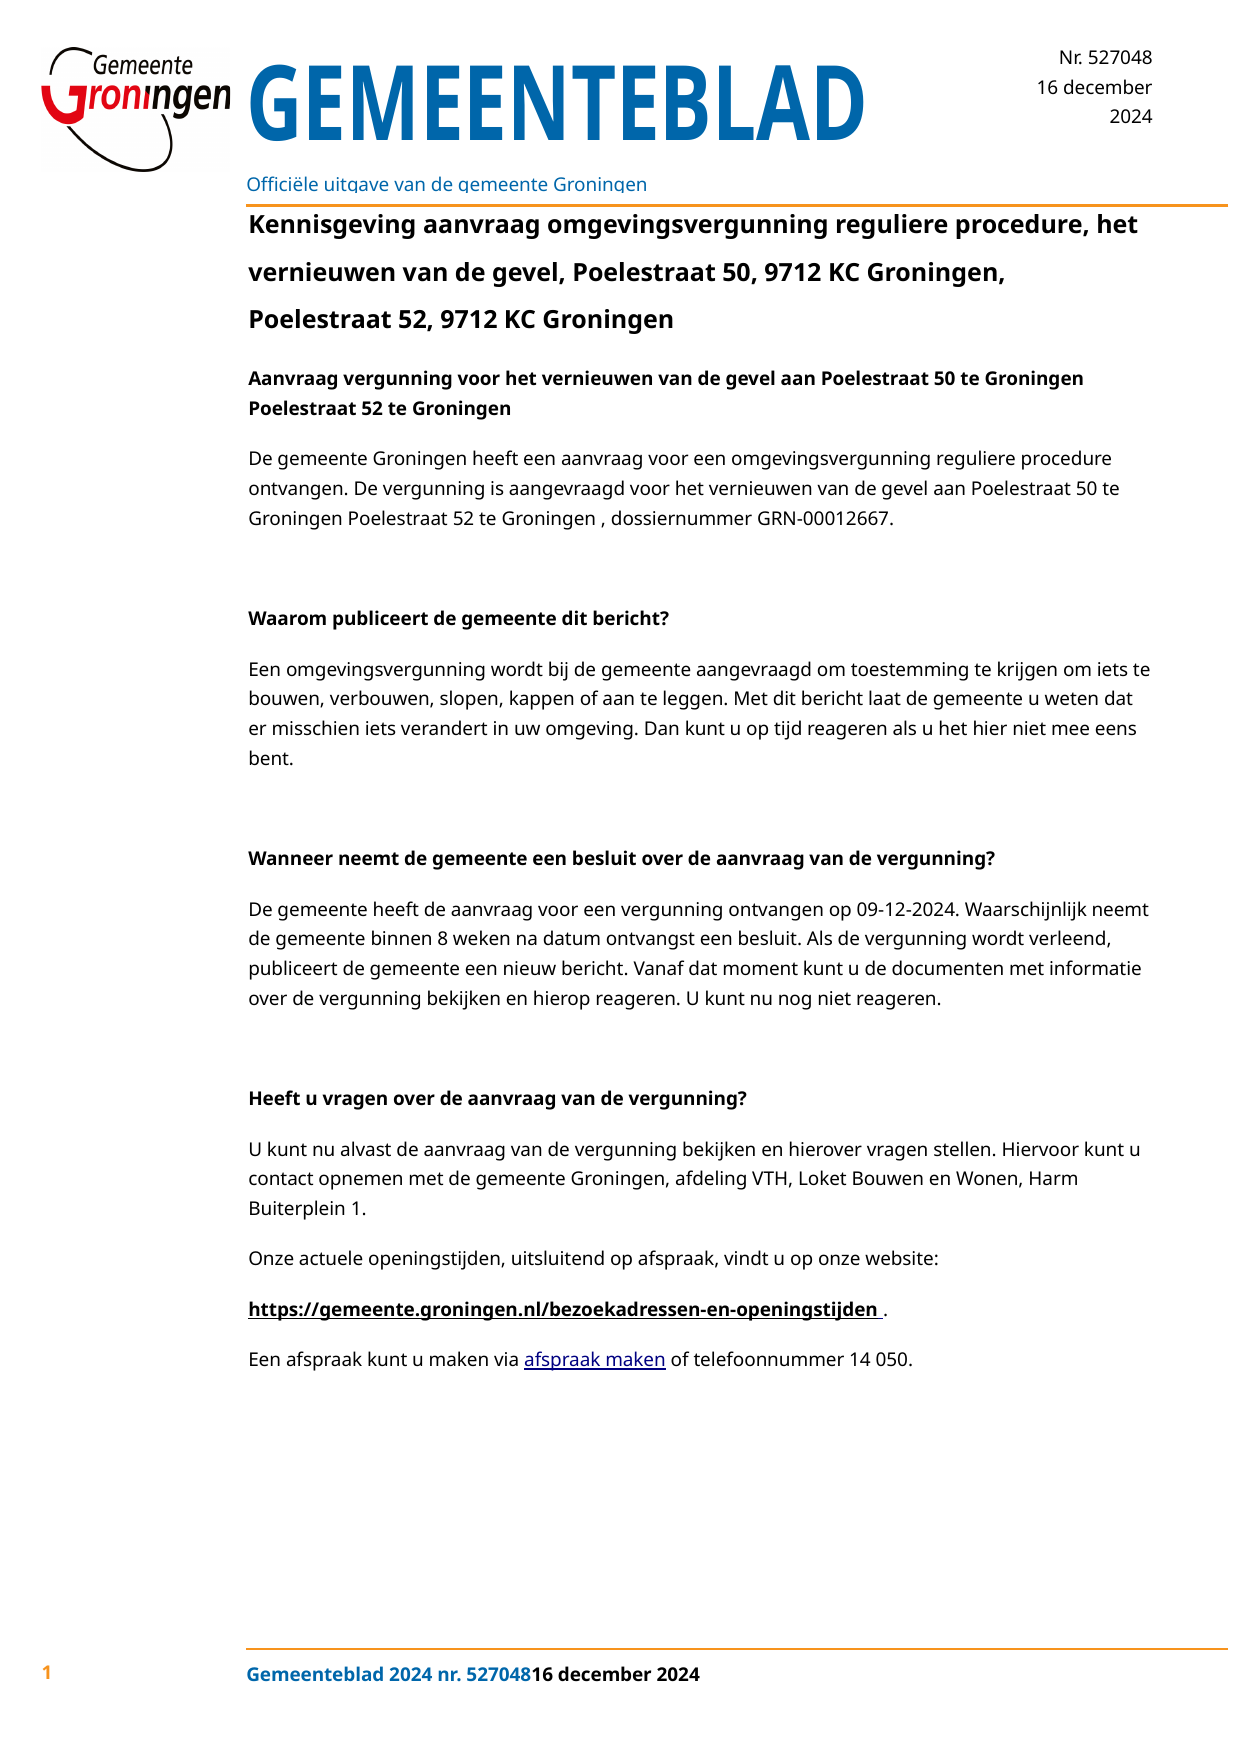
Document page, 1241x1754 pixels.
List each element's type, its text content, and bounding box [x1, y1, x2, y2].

text Onze actuele openingstijden, uitsluitend op afspraak, vindt u op onze website: [248, 1246, 1152, 1271]
picture [41, 47, 231, 172]
text Heeft u vragen over de aanvraag van de vergunning? [248, 1086, 1152, 1111]
text https://gemeente.groningen.nl/bezoekadressen-en-openingstijden . [248, 1296, 1152, 1322]
text Waarom publiceert de gemeente dit bericht? [248, 606, 1152, 631]
text Een omgevingsvergunning wordt bij de gemeente aangevraagd om toestemming te krijgen om iets te bouwen, verbouwen, slopen, kappen of aan te leggen. Met dit bericht laat de gemeente u weten dat er misschien iets verandert in uw omgeving. Dan kunt u op tijd reageren als u het hier niet mee eens bent. [248, 656, 1152, 770]
text Kennisgeving aanvraag omgevingsvergunning reguliere procedure, het vernieuwen van de gevel, Poelestraat 50, 9712 KC Groningen, Poelestraat 52, 9712 KC Groningen [248, 207, 1152, 336]
text De gemeente heeft de aanvraag voor een vergunning ontvangen op 09-12-2024. Waarschijnlijk neemt de gemeente binnen 8 weken na datum ontvangst een besluit. Als de vergunning wordt verleend, publiceert de gemeente een nieuw bericht. Vanaf dat moment kunt u de documenten met informatie over de vergunning bekijken en hierop reageren. U kunt nu nog niet reageren. [248, 896, 1152, 1010]
text U kunt nu alvast de aanvraag van de vergunning bekijken en hierover vragen stellen. Hiervoor kunt u contact opnemen met de gemeente Groningen, afdeling VTH, Loket Bouwen en Wonen, Harm Buiterplein 1. [248, 1136, 1152, 1221]
text Een afspraak kunt u maken via afspraak maken of telefoonnummer 14 050. [248, 1346, 1152, 1372]
text Aanvraag vergunning voor het vernieuwen van de gevel aan Poelestraat 50 te Groningen Poelestraat 52 te Groningen [248, 366, 1152, 421]
text De gemeente Groningen heeft een aanvraag voor een omgevingsvergunning reguliere procedure ontvangen. De vergunning is aangevraagd voor het vernieuwen van de gevel aan Poelestraat 50 te Groningen Poelestraat 52 te Groningen , dossiernummer GRN-00012667. [248, 446, 1152, 530]
text Wanneer neemt de gemeente een besluit over de aanvraag van de vergunning? [248, 846, 1152, 871]
